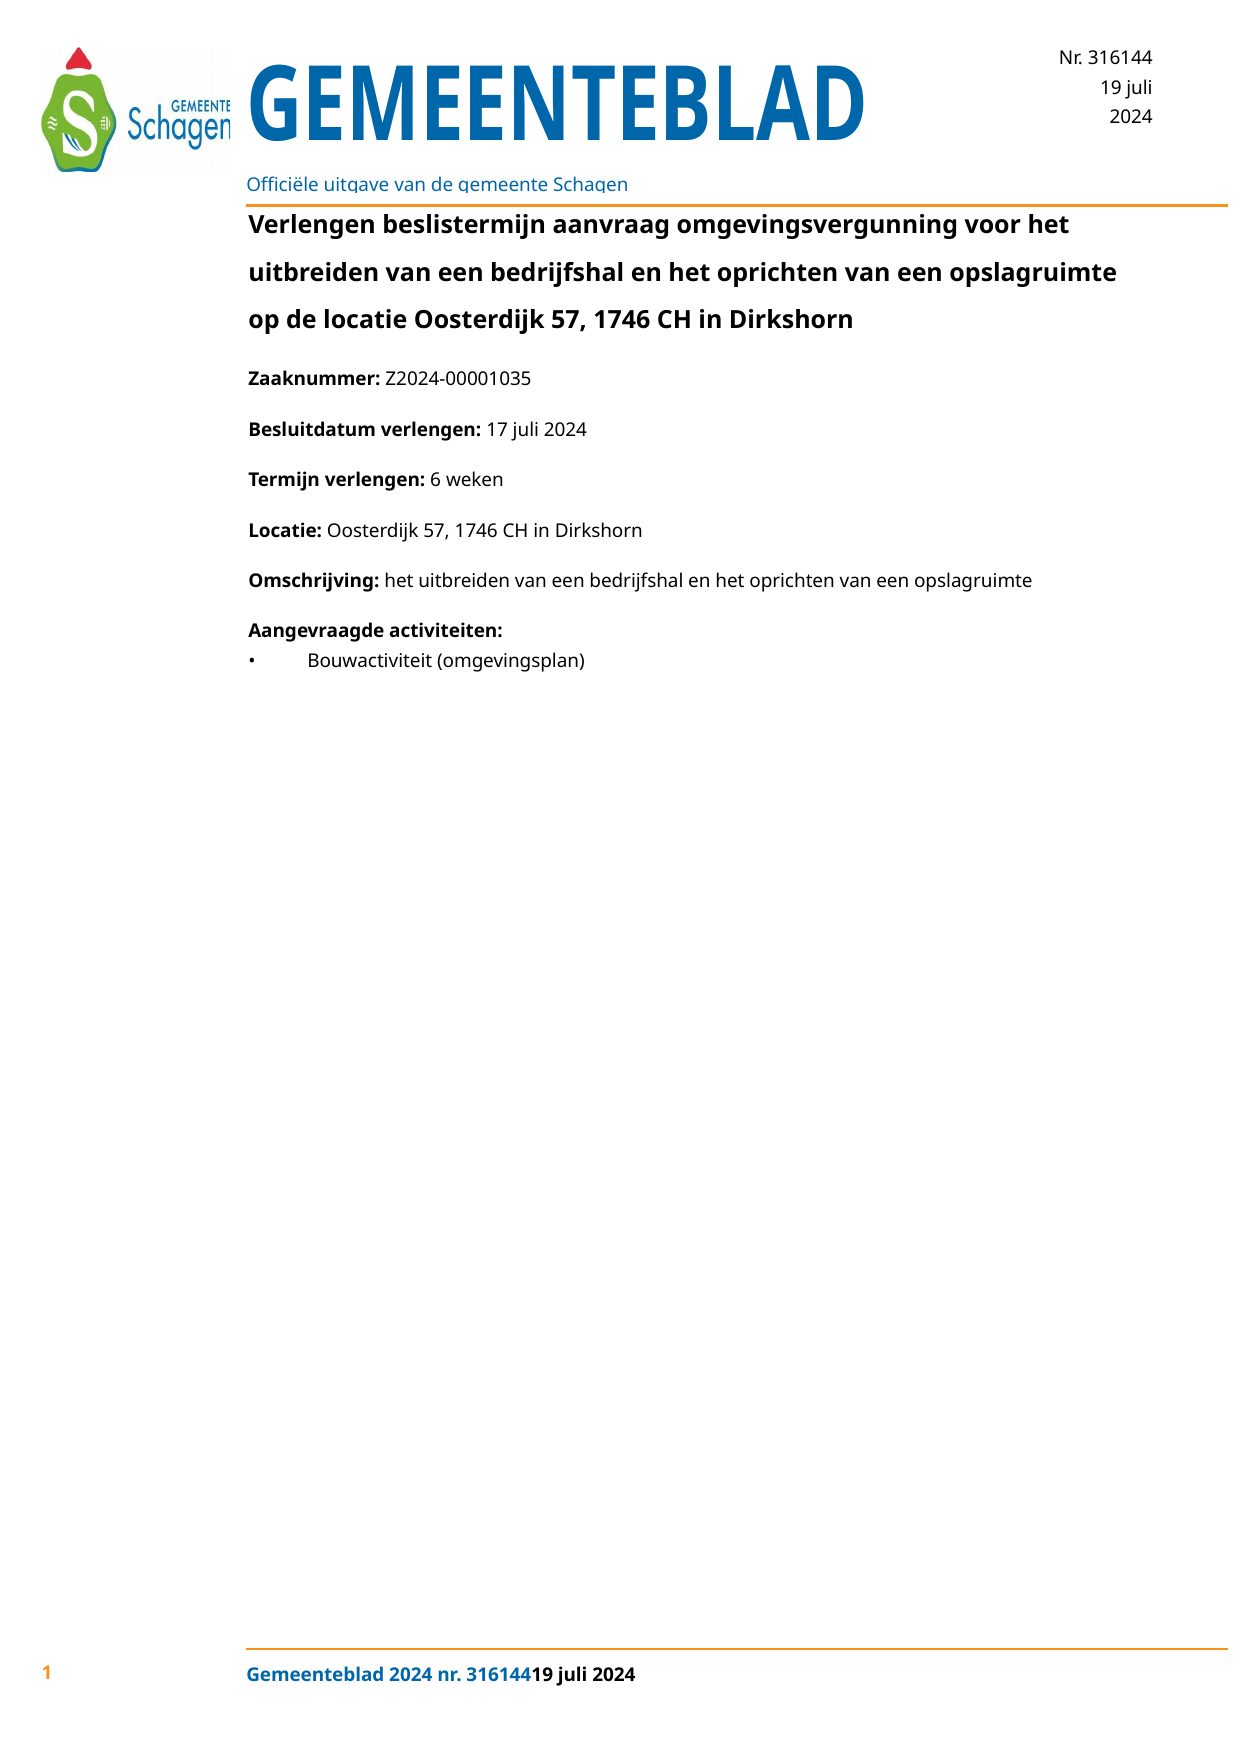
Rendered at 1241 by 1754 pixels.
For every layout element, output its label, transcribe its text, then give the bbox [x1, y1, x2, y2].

picture [41, 47, 231, 172]
text Locatie: Oosterdijk 57, 1746 CH in Dirkshorn [248, 517, 1152, 542]
text Aangevraagde activiteiten: [248, 618, 1152, 643]
list Bouwactiviteit (omgevingsplan) [248, 647, 1152, 673]
text Omschrijving: het uitbreiden van een bedrijfshal en het oprichten van een opslagruimte [248, 567, 1152, 593]
text Besluitdatum verlengen: 17 juli 2024 [248, 416, 1152, 442]
text Verlengen beslistermijn aanvraag omgevingsvergunning voor het uitbreiden van een bedrijfshal en het oprichten van een opslagruimte op de locatie Oosterdijk 57, 1746 CH in Dirkshorn [248, 207, 1152, 336]
text Zaaknummer: Z2024-00001035 [248, 366, 1152, 391]
text Termijn verlengen: 6 weken [248, 466, 1152, 492]
